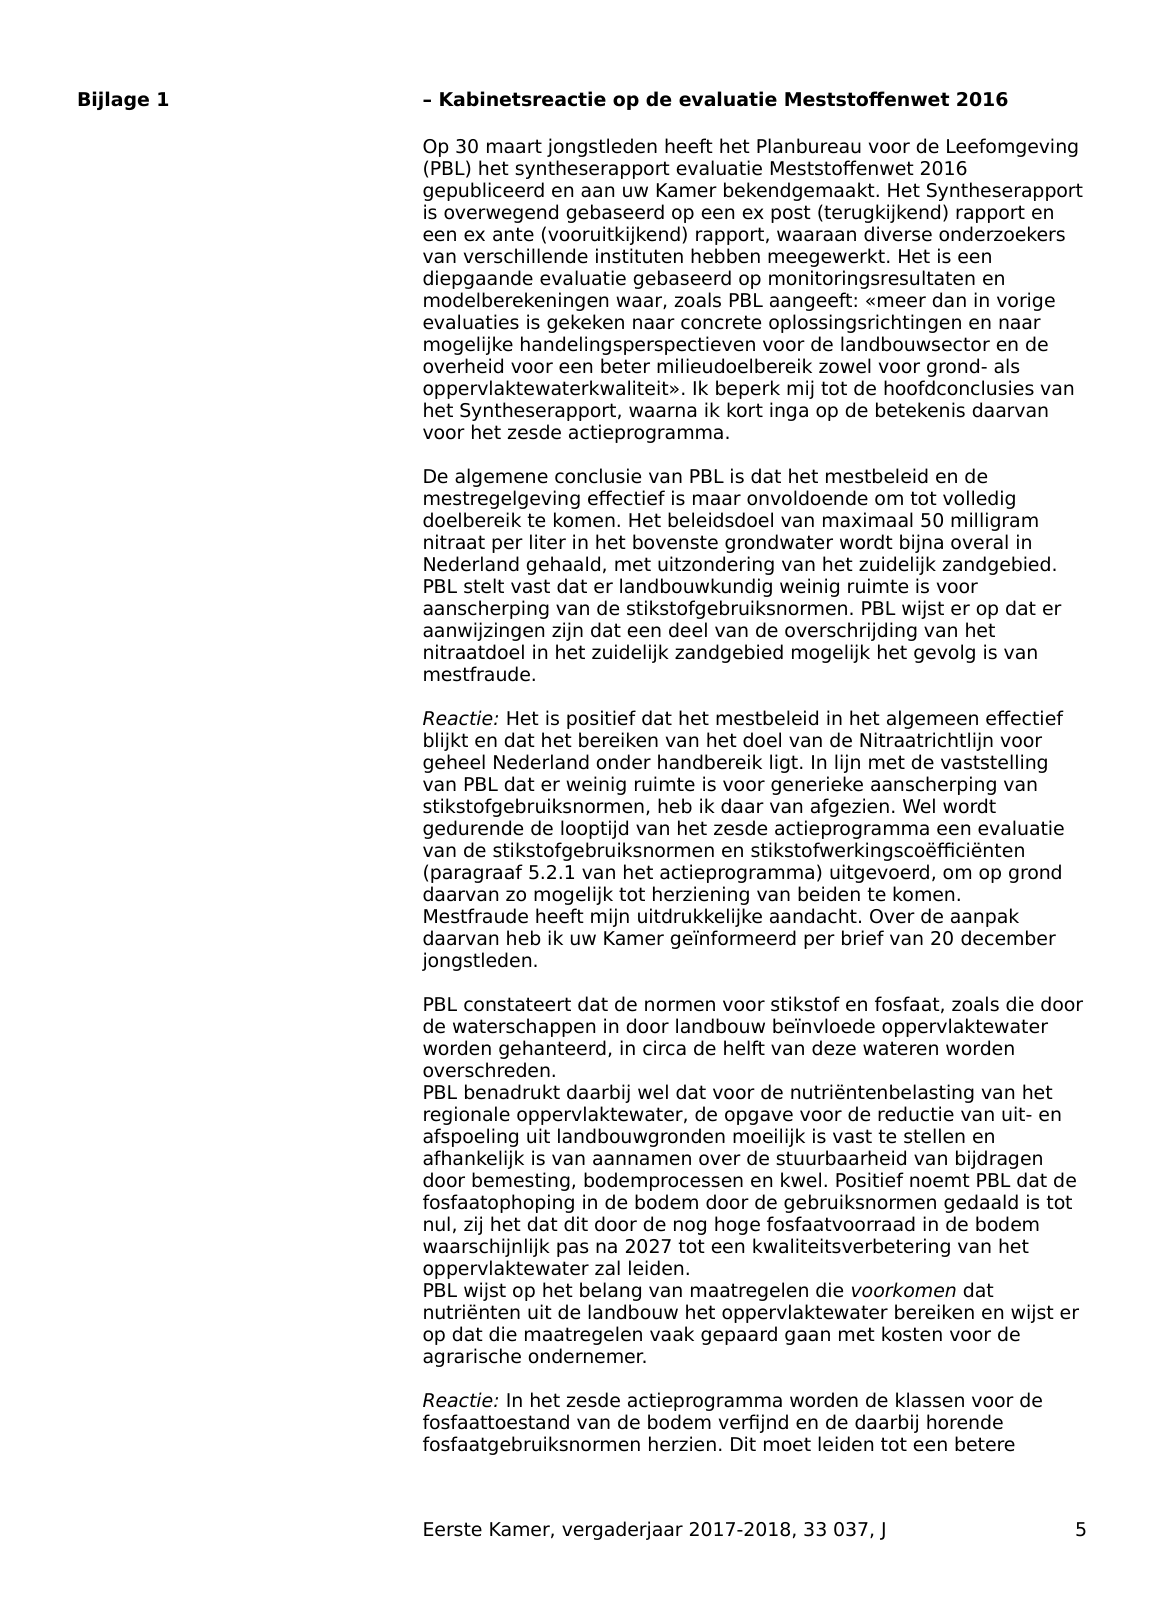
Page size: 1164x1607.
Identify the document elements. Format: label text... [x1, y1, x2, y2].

text PBL constateert dat de normen voor stikstof en fosfaat, zoals die door de waterschappen in door landbouw beïnvloede oppervlaktewater worden gehanteerd, in circa de helft van deze wateren worden overschreden. [422, 994, 1087, 1082]
text Mestfraude heeft mijn uitdrukkelijke aandacht. Over de aanpak daarvan heb ik uw Kamer geïnformeerd per brief van 20 december jongstleden. [422, 906, 1087, 972]
text Op 30 maart jongstleden heeft het Planbureau voor de Leefomgeving (PBL) het syntheserapport evaluatie Meststoffenwet 2016 gepubliceerd en aan uw Kamer bekendgemaakt. Het Syntheserapport is overwegend gebaseerd op een ex post (terugkijkend) rapport en een ex ante (vooruitkijkend) rapport, waaraan diverse onderzoekers van verschillende instituten hebben meegewerkt. Het is een diepgaande evaluatie gebaseerd op monitoringsresultaten en modelberekeningen waar, zoals PBL aangeeft: «meer dan in vorige evaluaties is gekeken naar concrete oplossingsrichtingen en naar mogelijke handelingsperspectieven voor de landbouwsector en de overheid voor een beter milieudoelbereik zowel voor grond- als oppervlaktewaterkwaliteit». Ik beperk mij tot de hoofdconclusies van het Syntheserapport, waarna ik kort inga op de betekenis daarvan voor het zesde actieprogramma. [422, 136, 1087, 444]
text De algemene conclusie van PBL is dat het mestbeleid en de mestregelgeving effectief is maar onvoldoende om tot volledig doelbereik te komen. Het beleidsdoel van maximaal 50 milligram nitraat per liter in het bovenste grondwater wordt bijna overal in Nederland gehaald, met uitzondering van het zuidelijk zandgebied. PBL stelt vast dat er landbouwkundig weinig ruimte is voor aanscherping van de stikstofgebruiksnormen. PBL wijst er op dat er aanwijzingen zijn dat een deel van de overschrijding van het nitraatdoel in het zuidelijk zandgebied mogelijk het gevolg is van mestfraude. [422, 466, 1087, 686]
text Reactie: In het zesde actieprogramma worden de klassen voor de fosfaattoestand van de bodem verfijnd en de daarbij horende fosfaatgebruiksnormen herzien. Dit moet leiden tot een betere [422, 1390, 1087, 1456]
text PBL wijst op het belang van maatregelen die voorkomen dat nutriënten uit de landbouw het oppervlaktewater bereiken en wijst er op dat die maatregelen vaak gepaard gaan met kosten voor de agrarische ondernemer. [422, 1279, 1087, 1367]
text PBL benadrukt daarbij wel dat voor de nutriëntenbelasting van het regionale oppervlaktewater, de opgave voor de reductie van uit- en afspoeling uit landbouwgronden moeilijk is vast te stellen en afhankelijk is van aannamen over de stuurbaarheid van bijdragen door bemesting, bodemprocessen en kwel. Positief noemt PBL dat de fosfaatophoping in de bodem door de gebruiksnormen gedaald is tot nul, zij het dat dit door de nog hoge fosfaatvoorraad in de bodem waarschijnlijk pas na 2027 tot een kwaliteitsverbetering van het oppervlaktewater zal leiden. [422, 1082, 1087, 1279]
text Reactie: Het is positief dat het mestbeleid in het algemeen effectief blijkt en dat het bereiken van het doel van de Nitraatrichtlijn voor geheel Nederland onder handbereik ligt. In lijn met de vaststelling van PBL dat er weinig ruimte is voor generieke aanscherping van stikstofgebruiksnormen, heb ik daar van afgezien. Wel wordt gedurende de looptijd van het zesde actieprogramma een evaluatie van de stikstofgebruiksnormen en stikstofwerkingscoëfficiënten (paragraaf 5.2.1 van het actieprogramma) uitgevoerd, om op grond daarvan zo mogelijk tot herziening van beiden te komen. [422, 708, 1087, 906]
subtitle Bijlage 1 – Kabinetsreactie op de evaluatie Meststoffenwet 2016 [77, 89, 1087, 111]
